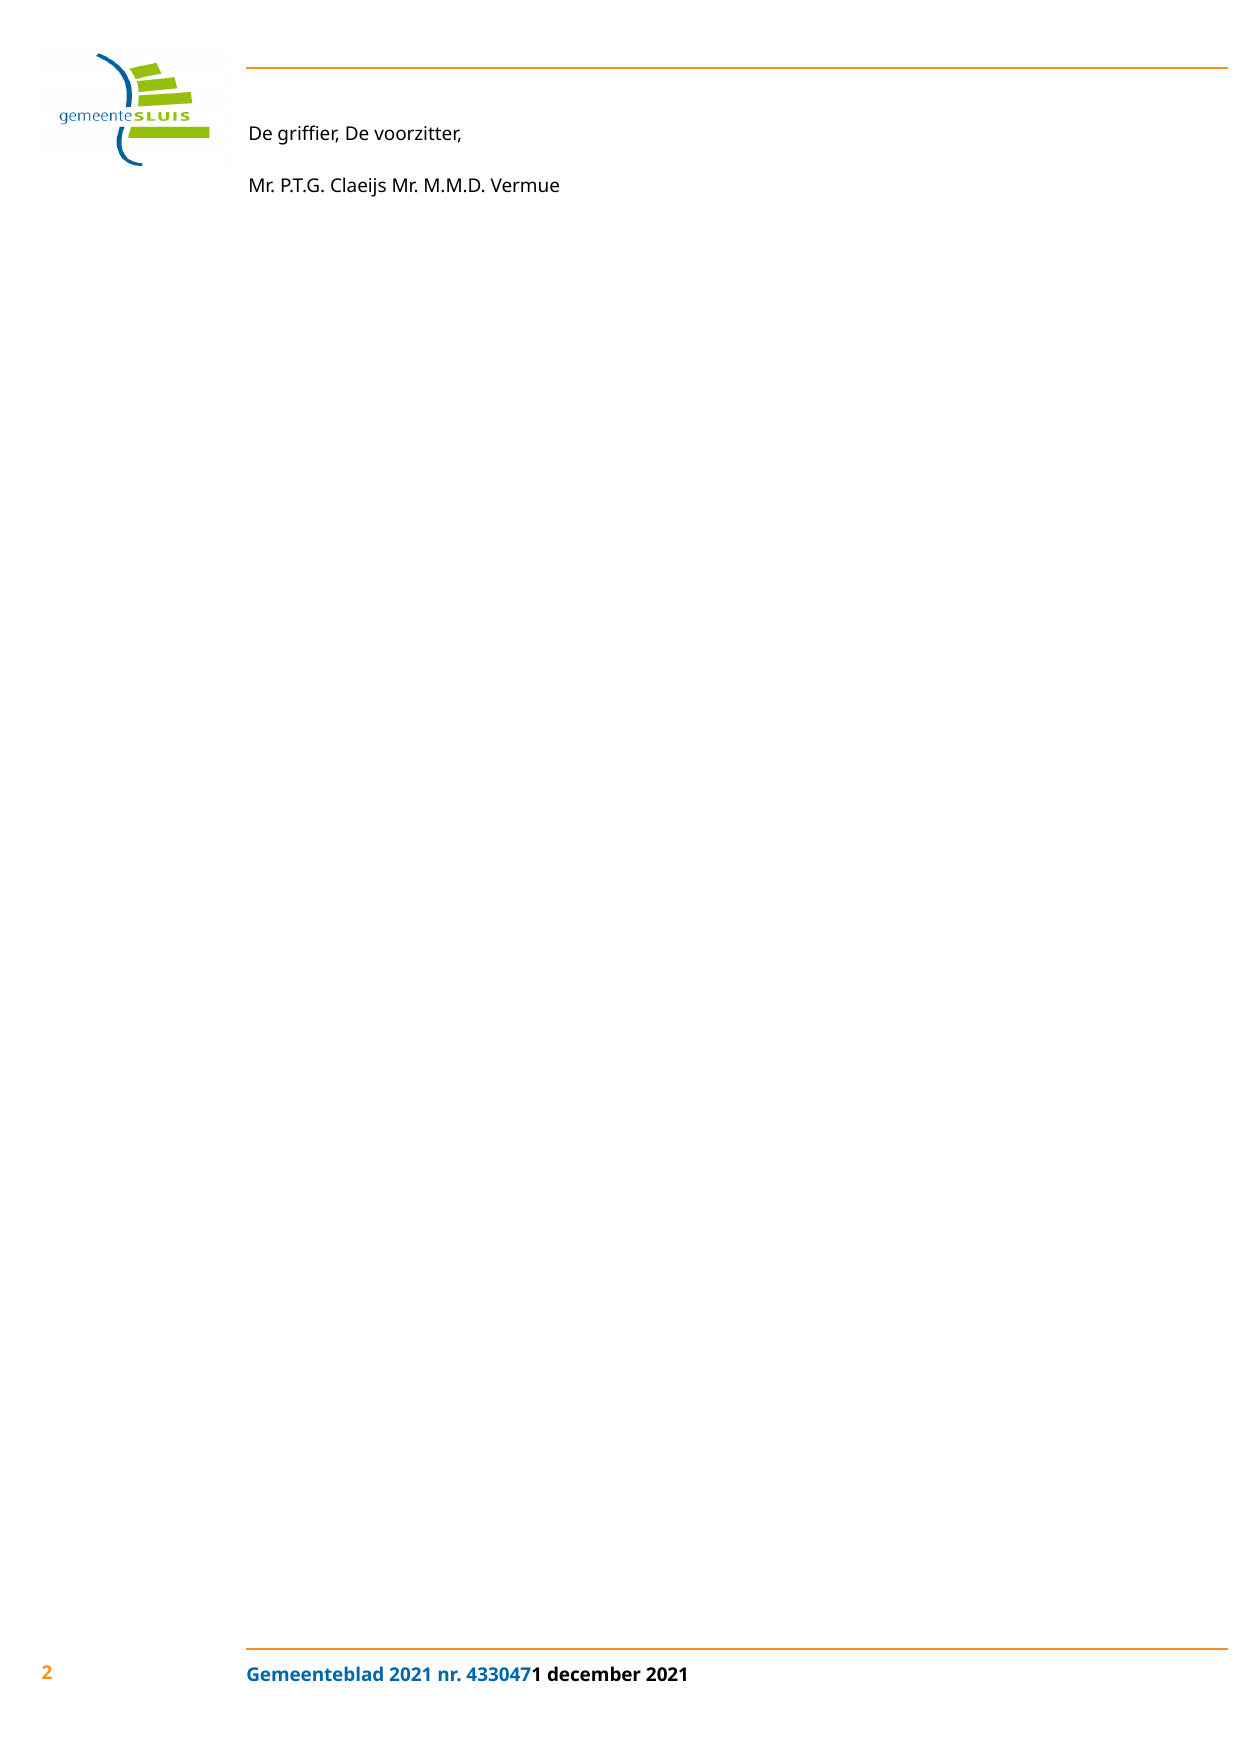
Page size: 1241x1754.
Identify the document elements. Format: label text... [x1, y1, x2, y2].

text Mr. P.T.G. Claeijs Mr. M.M.D. Vermue [248, 172, 1152, 198]
picture [41, 47, 231, 172]
text De griffier, De voorzitter, [248, 121, 1152, 146]
